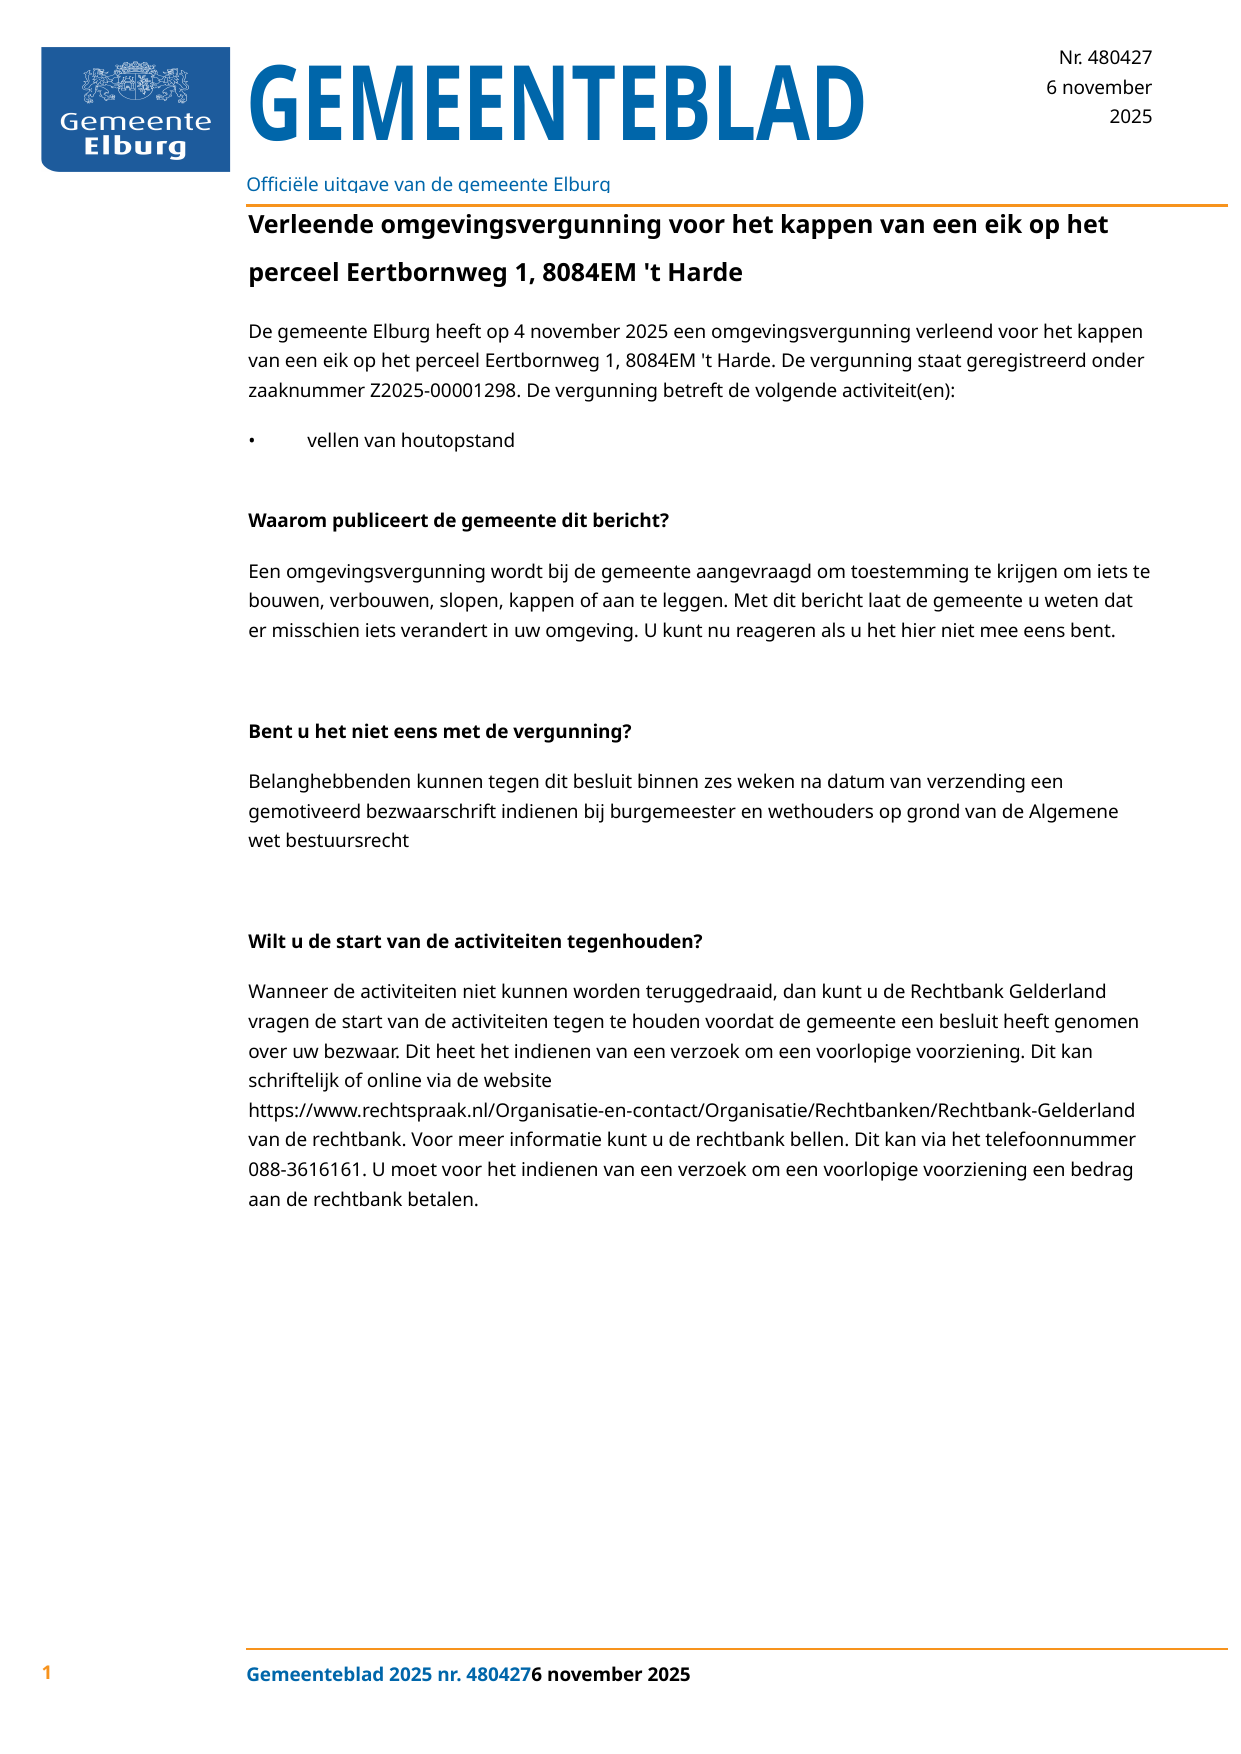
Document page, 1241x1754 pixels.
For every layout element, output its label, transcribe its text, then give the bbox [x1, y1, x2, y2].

text Wanneer de activiteiten niet kunnen worden teruggedraaid, dan kunt u de Rechtbank Gelderland vragen de start van de activiteiten tegen te houden voordat de gemeente een besluit heeft genomen over uw bezwaar. Dit heet het indienen van een verzoek om een voorlopige voorziening. Dit kan schriftelijk of online via de website https://www.rechtspraak.nl/Organisatie-en-contact/Organisatie/Rechtbanken/Rechtbank-Gelderland van de rechtbank. Voor meer informatie kunt u de rechtbank bellen. Dit kan via het telefoonnummer 088-3616161. U moet voor het indienen van een verzoek om een voorlopige voorziening een bedrag aan de rechtbank betalen. [248, 979, 1152, 1212]
list vellen van houtopstand [248, 427, 1152, 453]
picture [41, 47, 231, 172]
text Bent u het niet eens met de vergunning? [248, 718, 1152, 744]
text Verleende omgevingsvergunning voor het kappen van een eik op het perceel Eertbornweg 1, 8084EM 't Harde [248, 207, 1152, 288]
text De gemeente Elburg heeft op 4 november 2025 een omgevingsvergunning verleend voor het kappen van een eik op het perceel Eertbornweg 1, 8084EM 't Harde. De vergunning staat geregistreerd onder zaaknummer Z2025-00001298. De vergunning betreft de volgende activiteit(en): [248, 318, 1152, 403]
text Belanghebbenden kunnen tegen dit besluit binnen zes weken na datum van verzending een gemotiveerd bezwaarschrift indienen bij burgemeester en wethouders op grond van de Algemene wet bestuursrecht [248, 768, 1152, 853]
text Waarom publiceert de gemeente dit bericht? [248, 507, 1152, 533]
text Wilt u de start van de activiteiten tegenhouden? [248, 928, 1152, 954]
text Een omgevingsvergunning wordt bij de gemeente aangevraagd om toestemming te krijgen om iets te bouwen, verbouwen, slopen, kappen of aan te leggen. Met dit bericht laat de gemeente u weten dat er misschien iets verandert in uw omgeving. U kunt nu reageren als u het hier niet mee eens bent. [248, 558, 1152, 643]
